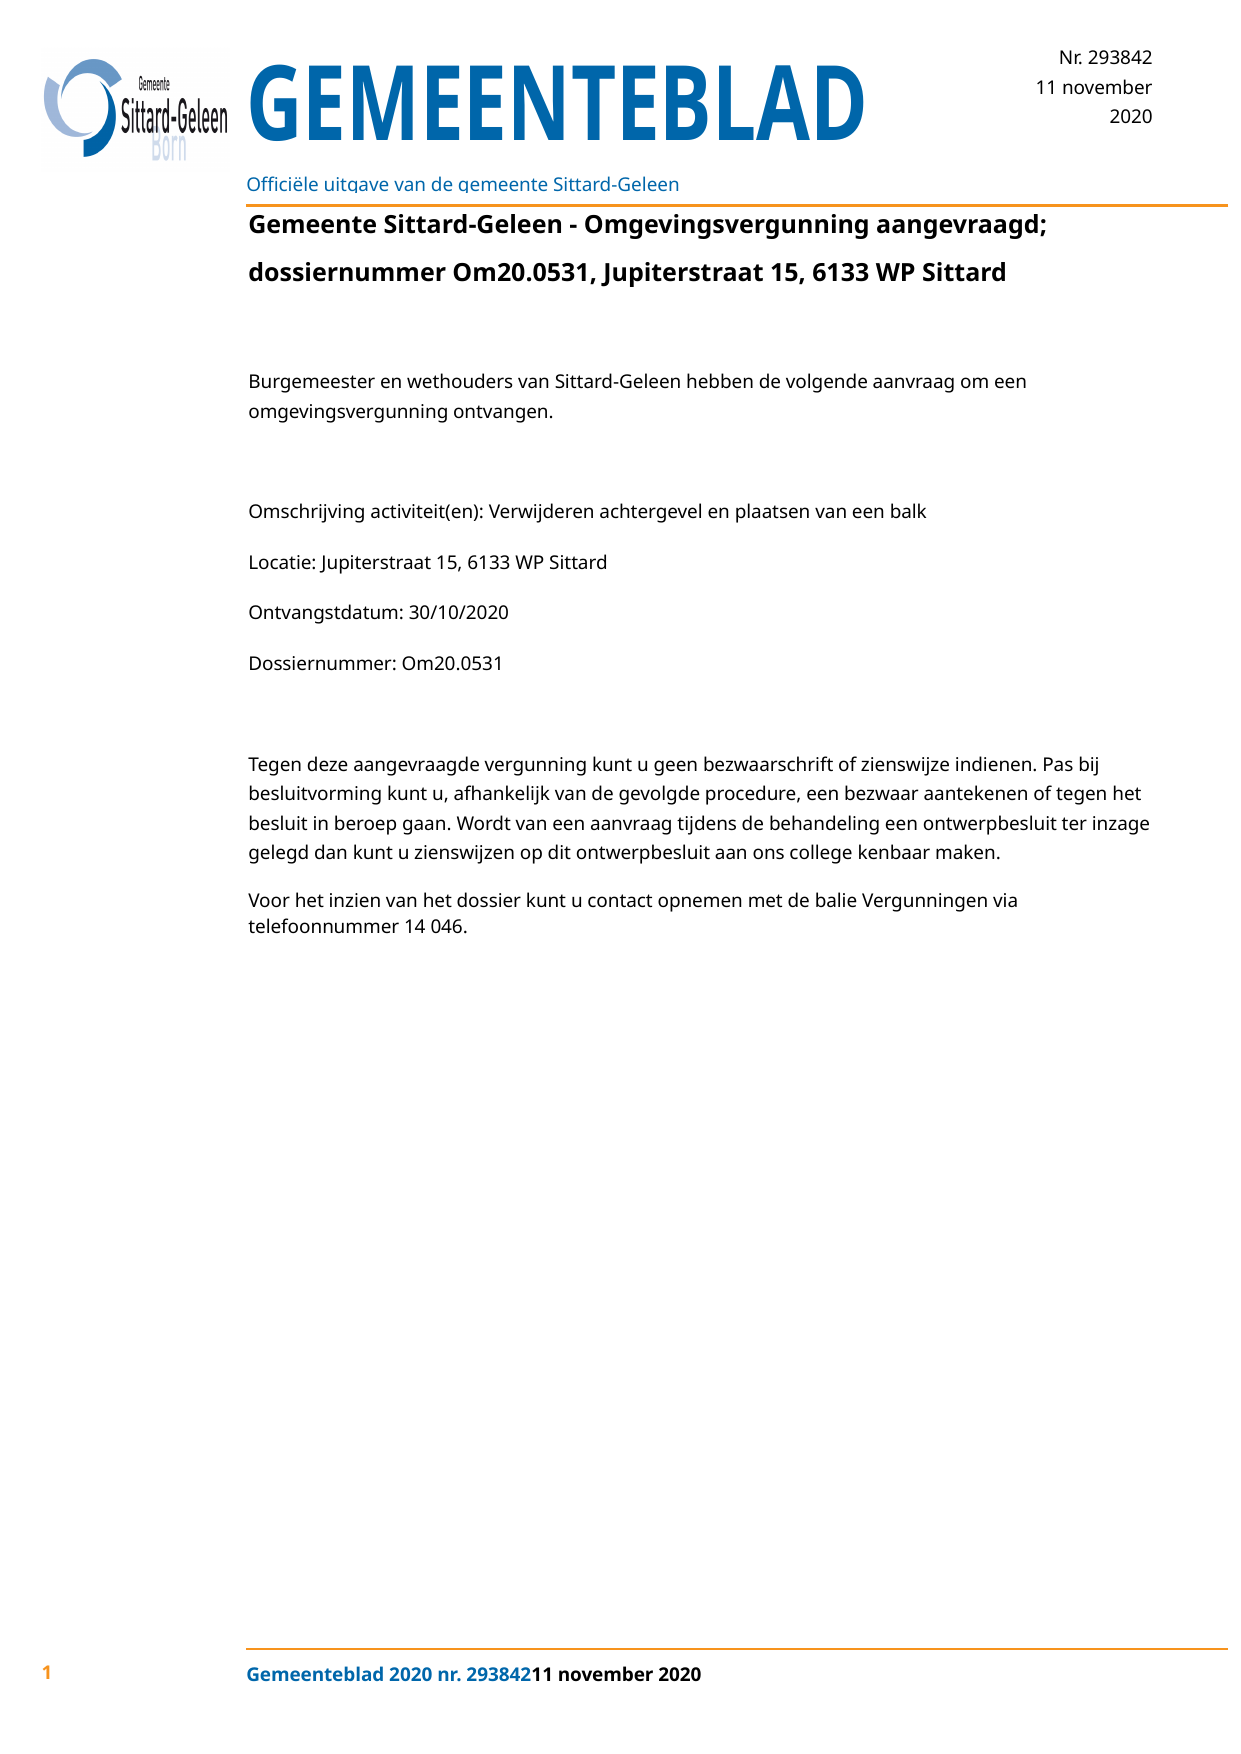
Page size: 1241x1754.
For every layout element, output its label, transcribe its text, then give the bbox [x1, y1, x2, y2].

text Omschrijving activiteit(en): Verwijderen achtergevel en plaatsen van een balk [248, 499, 1152, 524]
text Locatie: Jupiterstraat 15, 6133 WP Sittard [248, 549, 1152, 575]
text Dossiernummer: Om20.0531 [248, 650, 1152, 676]
text Gemeente Sittard-Geleen - Omgevingsvergunning aangevraagd; dossiernummer Om20.0531, Jupiterstraat 15, 6133 WP Sittard [248, 207, 1152, 288]
text Burgemeester en wethouders van Sittard-Geleen hebben de volgende aanvraag om een omgevingsvergunning ontvangen. [248, 368, 1152, 424]
text Voor het inzien van het dossier kunt u contact opnemen met de balie Vergunningen via telefoonnummer 14 046. [248, 887, 1152, 939]
text Tegen deze aangevraagde vergunning kunt u geen bezwaarschrift of zienswijze indienen. Pas bij besluitvorming kunt u, afhankelijk van de gevolgde procedure, een bezwaar aantekenen of tegen het besluit in beroep gaan. Wordt van een aanvraag tijdens de behandeling een ontwerpbesluit ter inzage gelegd dan kunt u zienswijzen op dit ontwerpbesluit aan ons college kenbaar maken. [248, 751, 1152, 865]
picture [41, 47, 231, 172]
text Ontvangstdatum: 30/10/2020 [248, 599, 1152, 625]
